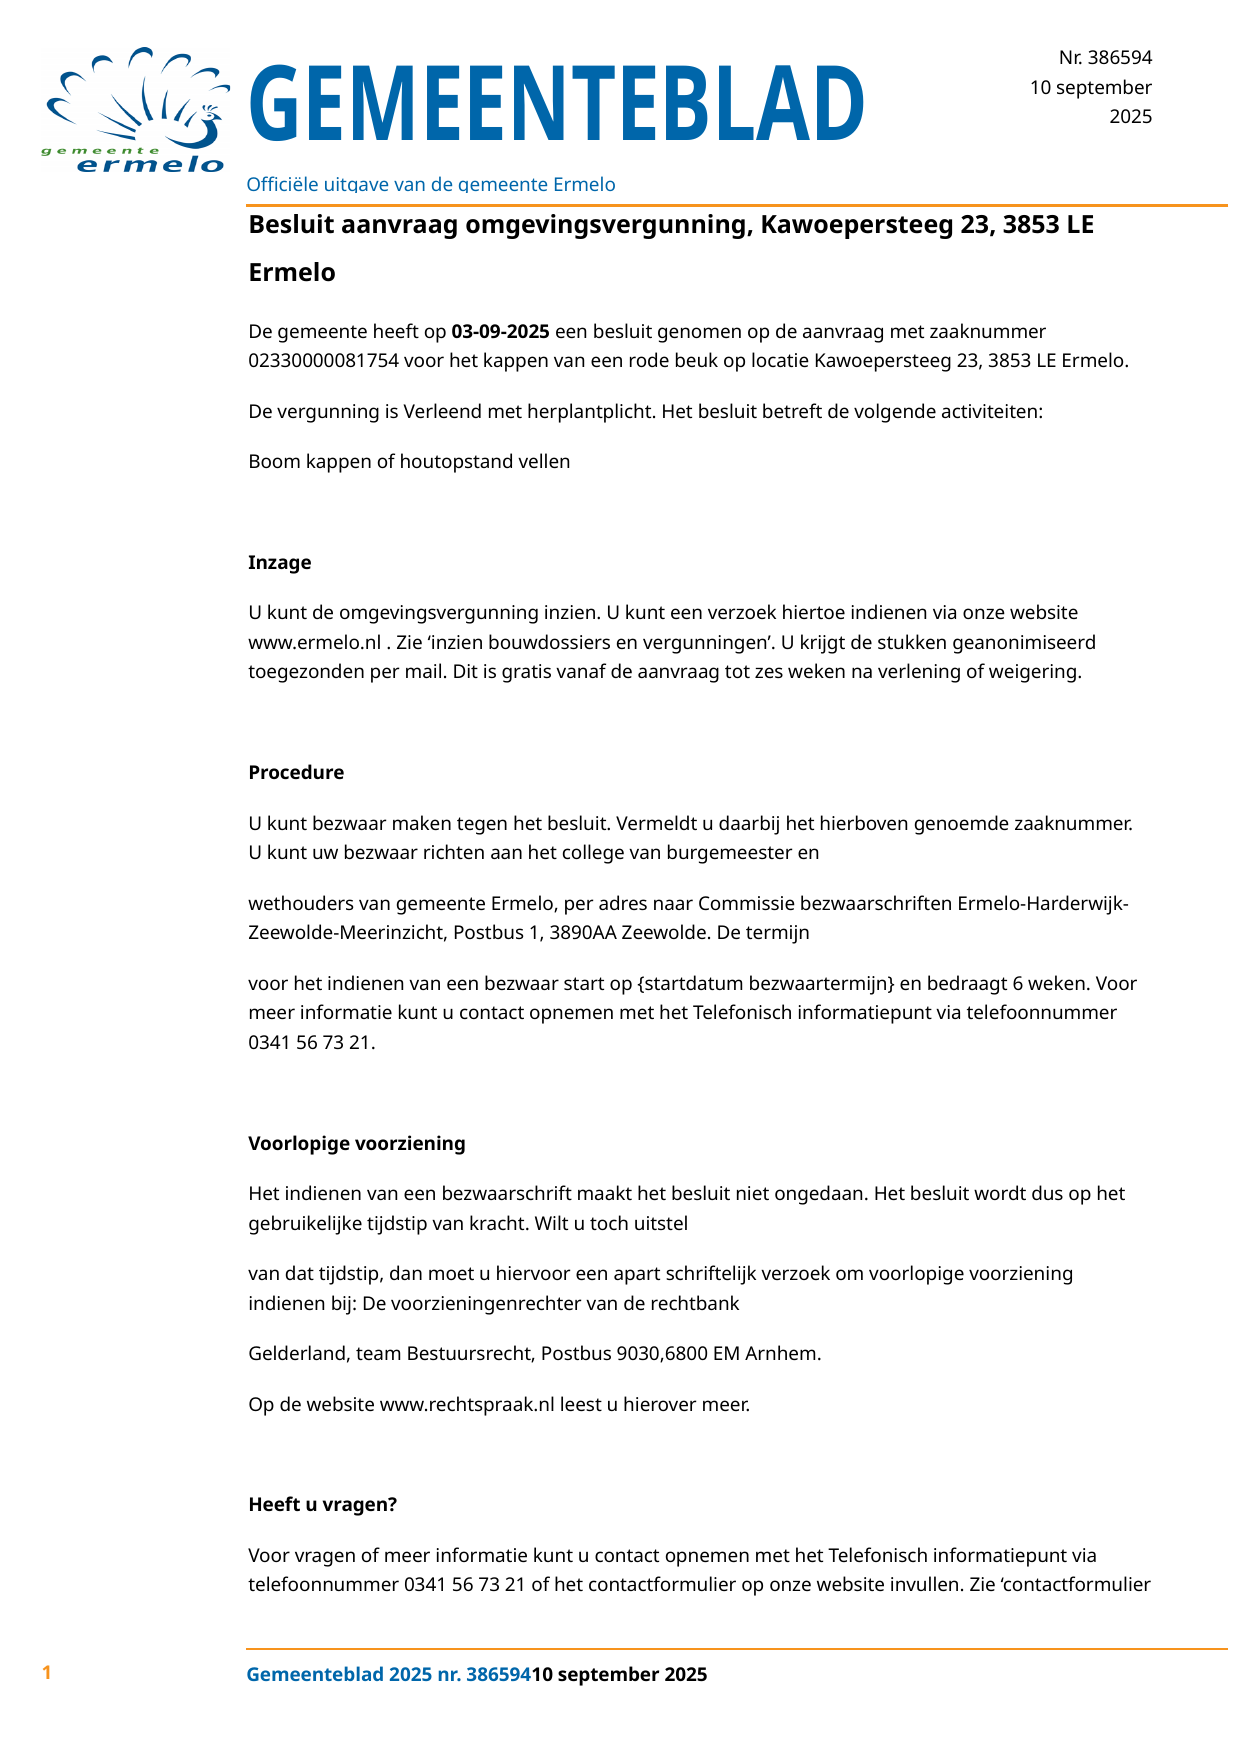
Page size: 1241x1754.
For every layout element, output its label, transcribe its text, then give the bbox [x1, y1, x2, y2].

text Het indienen van een bezwaarschrift maakt het besluit niet ongedaan. Het besluit wordt dus op het gebruikelijke tijdstip van kracht. Wilt u toch uitstel [248, 1180, 1152, 1236]
text U kunt bezwaar maken tegen het besluit. Vermeldt u daarbij het hierboven genoemde zaaknummer. U kunt uw bezwaar richten aan het college van burgemeester en [248, 810, 1152, 865]
text Inzage [248, 549, 1152, 575]
text Procedure [248, 759, 1152, 785]
text wethouders van gemeente Ermelo, per adres naar Commissie bezwaarschriften Ermelo-Harderwijk-Zeewolde-Meerinzicht, Postbus 1, 3890AA Zeewolde. De termijn [248, 890, 1152, 945]
text Op de website www.rechtspraak.nl leest u hierover meer. [248, 1391, 1152, 1417]
text U kunt de omgevingsvergunning inzien. U kunt een verzoek hiertoe indienen via onze website www.ermelo.nl . Zie ‘inzien bouwdossiers en vergunningen’. U krijgt de stukken geanonimiseerd toegezonden per mail. Dit is gratis vanaf de aanvraag tot zes weken na verlening of weigering. [248, 599, 1152, 684]
text Boom kappen of houtopstand vellen [248, 448, 1152, 474]
text De gemeente heeft op 03-09-2025 een besluit genomen op de aanvraag met zaaknummer 02330000081754 voor het kappen van een rode beuk op locatie Kawoepersteeg 23, 3853 LE Ermelo. [248, 318, 1152, 373]
text Heeft u vragen? [248, 1492, 1152, 1517]
text Besluit aanvraag omgevingsvergunning, Kawoepersteeg 23, 3853 LE Ermelo [248, 207, 1152, 288]
text voor het indienen van een bezwaar start op {startdatum bezwaartermijn} en bedraagt 6 weken. Voor meer informatie kunt u contact opnemen met het Telefonisch informatiepunt via telefoonnummer 0341 56 73 21. [248, 970, 1152, 1055]
text Gelderland, team Bestuursrecht, Postbus 9030,6800 EM Arnhem. [248, 1340, 1152, 1366]
text Voor vragen of meer informatie kunt u contact opnemen met het Telefonisch informatiepunt via telefoonnummer 0341 56 73 21 of het contactformulier op onze website invullen. Zie ‘contactformulier [248, 1542, 1152, 1597]
picture [41, 47, 231, 172]
text De vergunning is Verleend met herplantplicht. Het besluit betreft de volgende activiteiten: [248, 398, 1152, 424]
text van dat tijdstip, dan moet u hiervoor een apart schriftelijk verzoek om voorlopige voorziening indienen bij: De voorzieningenrechter van de rechtbank [248, 1260, 1152, 1316]
text Voorlopige voorziening [248, 1130, 1152, 1156]
